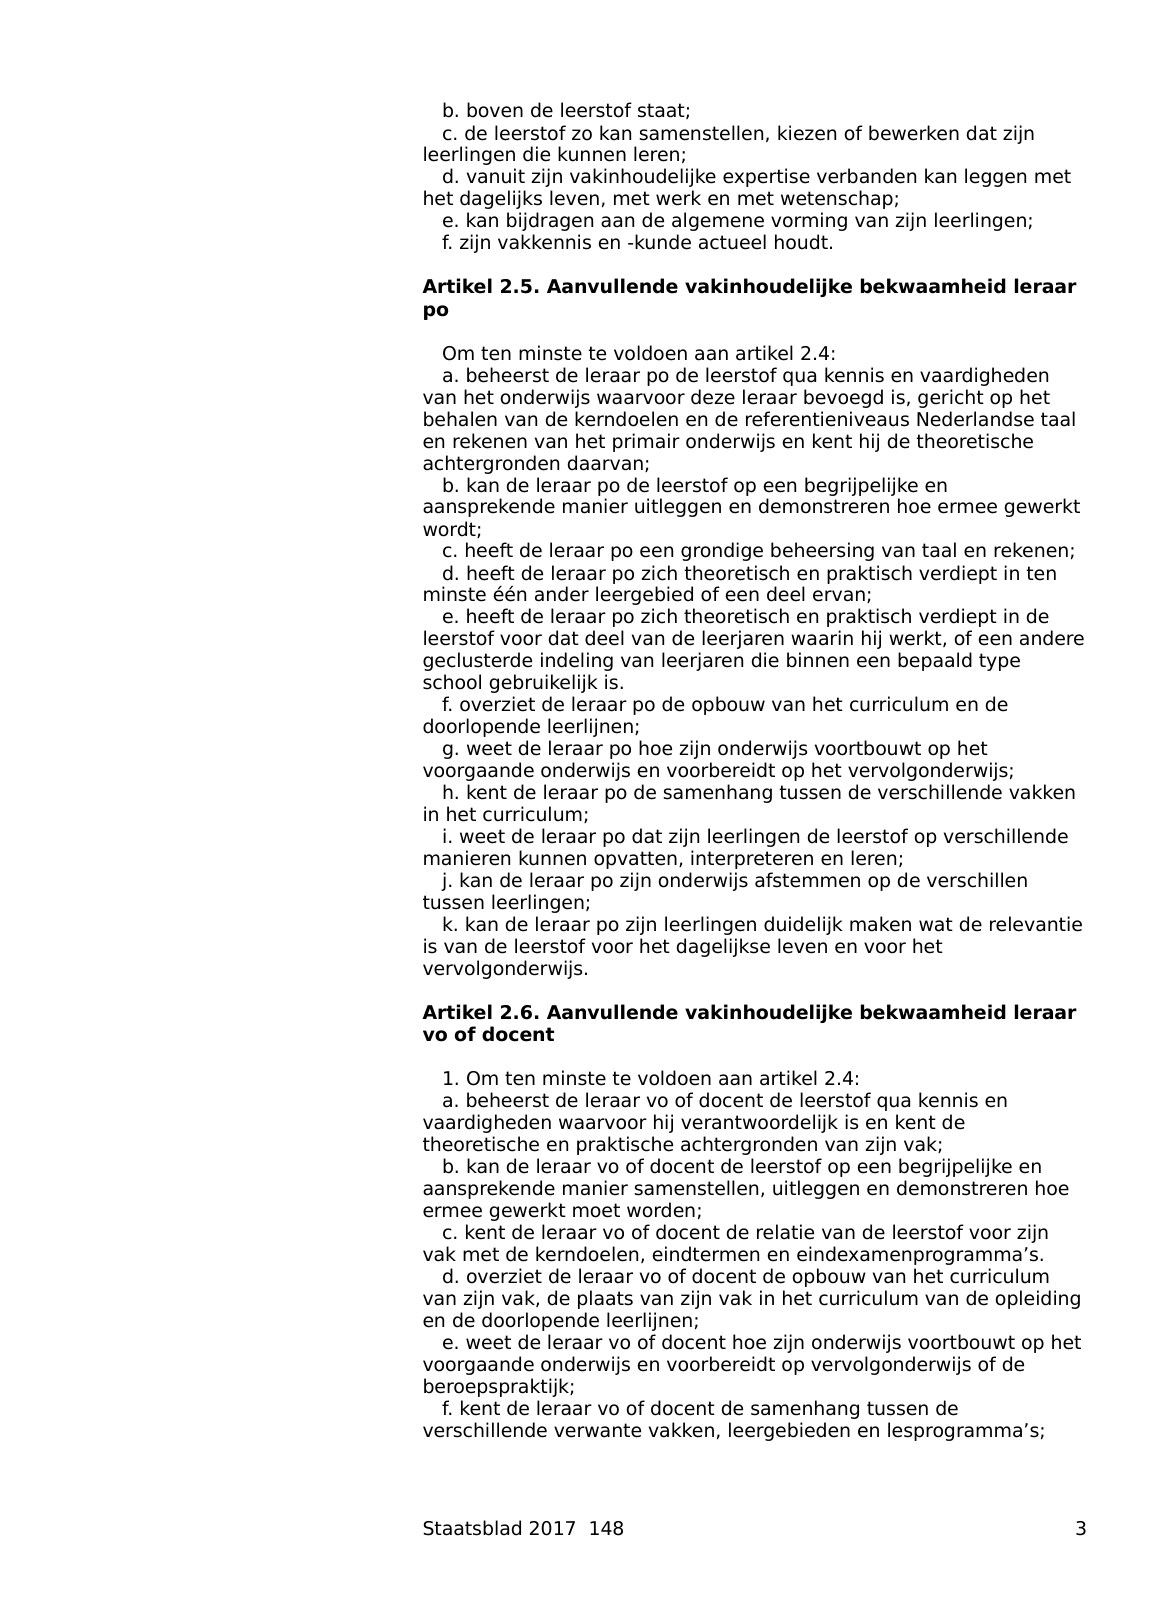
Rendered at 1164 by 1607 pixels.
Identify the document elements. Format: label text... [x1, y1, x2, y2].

text c. de leerstof zo kan samenstellen, kiezen of bewerken dat zijn leerlingen die kunnen leren; [422, 122, 1087, 166]
text c. kent de leraar vo of docent de relatie van de leerstof voor zijn vak met de kerndoelen, eindtermen en eindexamenprogramma’s. [422, 1222, 1087, 1266]
text d. vanuit zijn vakinhoudelijke expertise verbanden kan leggen met het dagelijks leven, met werk en met wetenschap; [422, 166, 1087, 210]
text f. overziet de leraar po de opbouw van het curriculum en de doorlopende leerlijnen; [422, 694, 1087, 738]
text c. heeft de leraar po een grondige beheersing van taal en rekenen; [422, 540, 1087, 562]
subtitle Artikel 2.5. Aanvullende vakinhoudelijke bekwaamheid leraar po [422, 276, 1087, 320]
text b. boven de leerstof staat; [422, 100, 1087, 122]
text a. beheerst de leraar po de leerstof qua kennis en vaardigheden van het onderwijs waarvoor deze leraar bevoegd is, gericht op het behalen van de kerndoelen en de referentieniveaus Nederlandse taal en rekenen van het primair onderwijs en kent hij de theoretische achtergronden daarvan; [422, 364, 1087, 474]
subtitle Artikel 2.6. Aanvullende vakinhoudelijke bekwaamheid leraar vo of docent [422, 1002, 1087, 1046]
text f. kent de leraar vo of docent de samenhang tussen de verschillende verwante vakken, leergebieden en lesprogramma’s; [422, 1398, 1087, 1442]
text i. weet de leraar po dat zijn leerlingen de leerstof op verschillende manieren kunnen opvatten, interpreteren en leren; [422, 826, 1087, 870]
text b. kan de leraar vo of docent de leerstof op een begrijpelijke en aansprekende manier samenstellen, uitleggen en demonstreren hoe ermee gewerkt moet worden; [422, 1156, 1087, 1222]
text f. zijn vakkennis en -kunde actueel houdt. [422, 232, 1087, 254]
text Om ten minste te voldoen aan artikel 2.4: [422, 343, 1087, 364]
text e. kan bijdragen aan de algemene vorming van zijn leerlingen; [422, 210, 1087, 232]
text 1. Om ten minste te voldoen aan artikel 2.4: [422, 1068, 1087, 1090]
text d. heeft de leraar po zich theoretisch en praktisch verdiept in ten minste één ander leergebied of een deel ervan; [422, 562, 1087, 606]
text d. overziet de leraar vo of docent de opbouw van het curriculum van zijn vak, de plaats van zijn vak in het curriculum van de opleiding en de doorlopende leerlijnen; [422, 1266, 1087, 1332]
text g. weet de leraar po hoe zijn onderwijs voortbouwt op het voorgaande onderwijs en voorbereidt op het vervolgonderwijs; [422, 738, 1087, 782]
text h. kent de leraar po de samenhang tussen de verschillende vakken in het curriculum; [422, 782, 1087, 826]
text b. kan de leraar po de leerstof op een begrijpelijke en aansprekende manier uitleggen en demonstreren hoe ermee gewerkt wordt; [422, 474, 1087, 540]
text a. beheerst de leraar vo of docent de leerstof qua kennis en vaardigheden waarvoor hij verantwoordelijk is en kent de theoretische en praktische achtergronden van zijn vak; [422, 1090, 1087, 1156]
text e. weet de leraar vo of docent hoe zijn onderwijs voortbouwt op het voorgaande onderwijs en voorbereidt op vervolgonderwijs of de beroepspraktijk; [422, 1332, 1087, 1398]
text k. kan de leraar po zijn leerlingen duidelijk maken wat de relevantie is van de leerstof voor het dagelijkse leven en voor het vervolgonderwijs. [422, 914, 1087, 980]
text j. kan de leraar po zijn onderwijs afstemmen op de verschillen tussen leerlingen; [422, 870, 1087, 914]
text e. heeft de leraar po zich theoretisch en praktisch verdiept in de leerstof voor dat deel van de leerjaren waarin hij werkt, of een andere geclusterde indeling van leerjaren die binnen een bepaald type school gebruikelijk is. [422, 606, 1087, 694]
